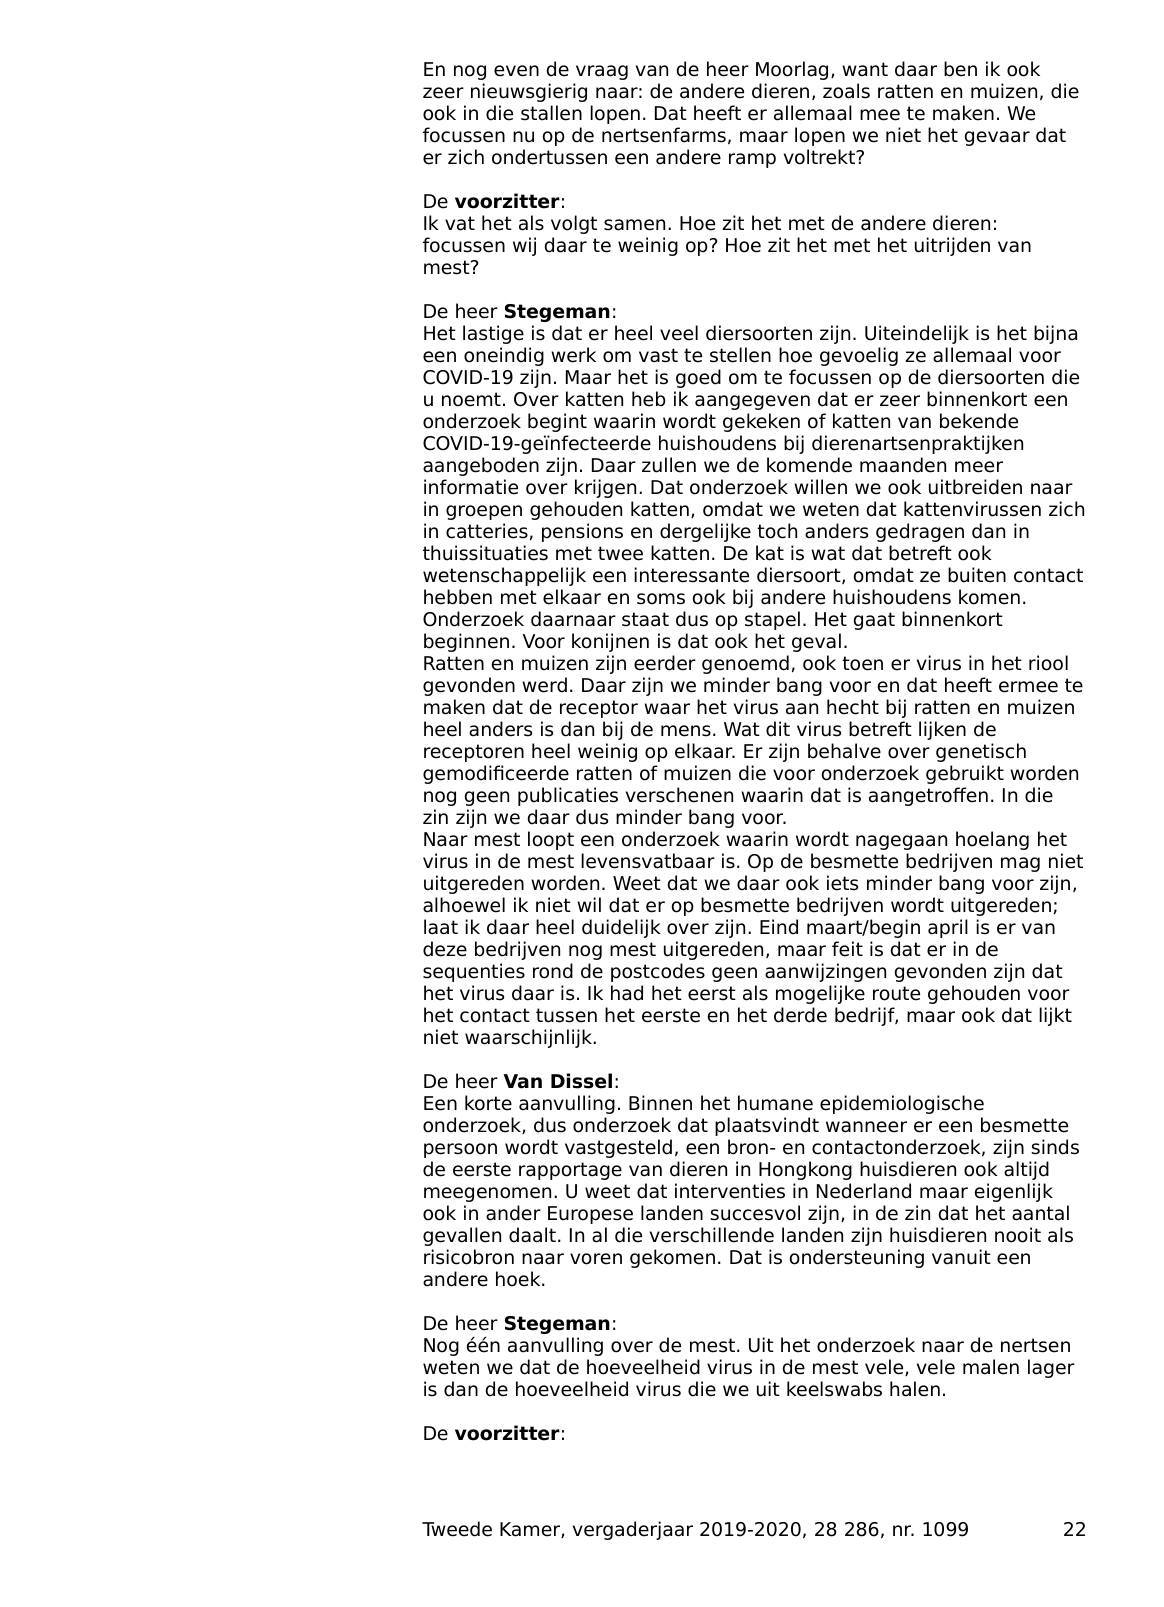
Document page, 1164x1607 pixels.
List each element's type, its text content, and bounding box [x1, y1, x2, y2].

text Naar mest loopt een onderzoek waarin wordt nagegaan hoelang het virus in de mest levensvatbaar is. Op de besmette bedrijven mag niet uitgereden worden. Weet dat we daar ook iets minder bang voor zijn, alhoewel ik niet wil dat er op besmette bedrijven wordt uitgereden; laat ik daar heel duidelijk over zijn. Eind maart/begin april is er van deze bedrijven nog mest uitgereden, maar feit is dat er in de sequenties rond de postcodes geen aanwijzingen gevonden zijn dat het virus daar is. Ik had het eerst als mogelijke route gehouden voor het contact tussen het eerste en het derde bedrijf, maar ook dat lijkt niet waarschijnlijk. [422, 829, 1087, 1048]
text De heer Stegeman: [422, 301, 1087, 323]
text En nog even de vraag van de heer Moorlag, want daar ben ik ook zeer nieuwsgierig naar: de andere dieren, zoals ratten en muizen, die ook in die stallen lopen. Dat heeft er allemaal mee te maken. We focussen nu op de nertsenfarms, maar lopen we niet het gevaar dat er zich ondertussen een andere ramp voltrekt? [422, 59, 1087, 169]
text Een korte aanvulling. Binnen het humane epidemiologische onderzoek, dus onderzoek dat plaatsvindt wanneer er een besmette persoon wordt vastgesteld, een bron- en contactonderzoek, zijn sinds de eerste rapportage van dieren in Hongkong huisdieren ook altijd meegenomen. U weet dat interventies in Nederland maar eigenlijk ook in ander Europese landen succesvol zijn, in de zin dat het aantal gevallen daalt. In al die verschillende landen zijn huisdieren nooit als risicobron naar voren gekomen. Dat is ondersteuning vanuit een andere hoek. [422, 1093, 1087, 1291]
text De voorzitter: [422, 191, 1087, 213]
text De heer Van Dissel: [422, 1071, 1087, 1093]
text Ratten en muizen zijn eerder genoemd, ook toen er virus in het riool gevonden werd. Daar zijn we minder bang voor en dat heeft ermee te maken dat de receptor waar het virus aan hecht bij ratten en muizen heel anders is dan bij de mens. Wat dit virus betreft lijken de receptoren heel weinig op elkaar. Er zijn behalve over genetisch gemodificeerde ratten of muizen die voor onderzoek gebruikt worden nog geen publicaties verschenen waarin dat is aangetroffen. In die zin zijn we daar dus minder bang voor. [422, 653, 1087, 829]
text Ik vat het als volgt samen. Hoe zit het met de andere dieren: focussen wij daar te weinig op? Hoe zit het met het uitrijden van mest? [422, 213, 1087, 279]
text Het lastige is dat er heel veel diersoorten zijn. Uiteindelijk is het bijna een oneindig werk om vast te stellen hoe gevoelig ze allemaal voor COVID-19 zijn. Maar het is goed om te focussen op de diersoorten die u noemt. Over katten heb ik aangegeven dat er zeer binnenkort een onderzoek begint waarin wordt gekeken of katten van bekende COVID-19-geïnfecteerde huishoudens bij dierenartsenpraktijken aangeboden zijn. Daar zullen we de komende maanden meer informatie over krijgen. Dat onderzoek willen we ook uitbreiden naar in groepen gehouden katten, omdat we weten dat kattenvirussen zich in catteries, pensions en dergelijke toch anders gedragen dan in thuissituaties met twee katten. De kat is wat dat betreft ook wetenschappelijk een interessante diersoort, omdat ze buiten contact hebben met elkaar en soms ook bij andere huishoudens komen. Onderzoek daarnaar staat dus op stapel. Het gaat binnenkort beginnen. Voor konijnen is dat ook het geval. [422, 323, 1087, 653]
text De heer Stegeman: [422, 1313, 1087, 1335]
text Nog één aanvulling over de mest. Uit het onderzoek naar de nertsen weten we dat de hoeveelheid virus in de mest vele, vele malen lager is dan de hoeveelheid virus die we uit keelswabs halen. [422, 1335, 1087, 1401]
text De voorzitter: [422, 1423, 1087, 1445]
